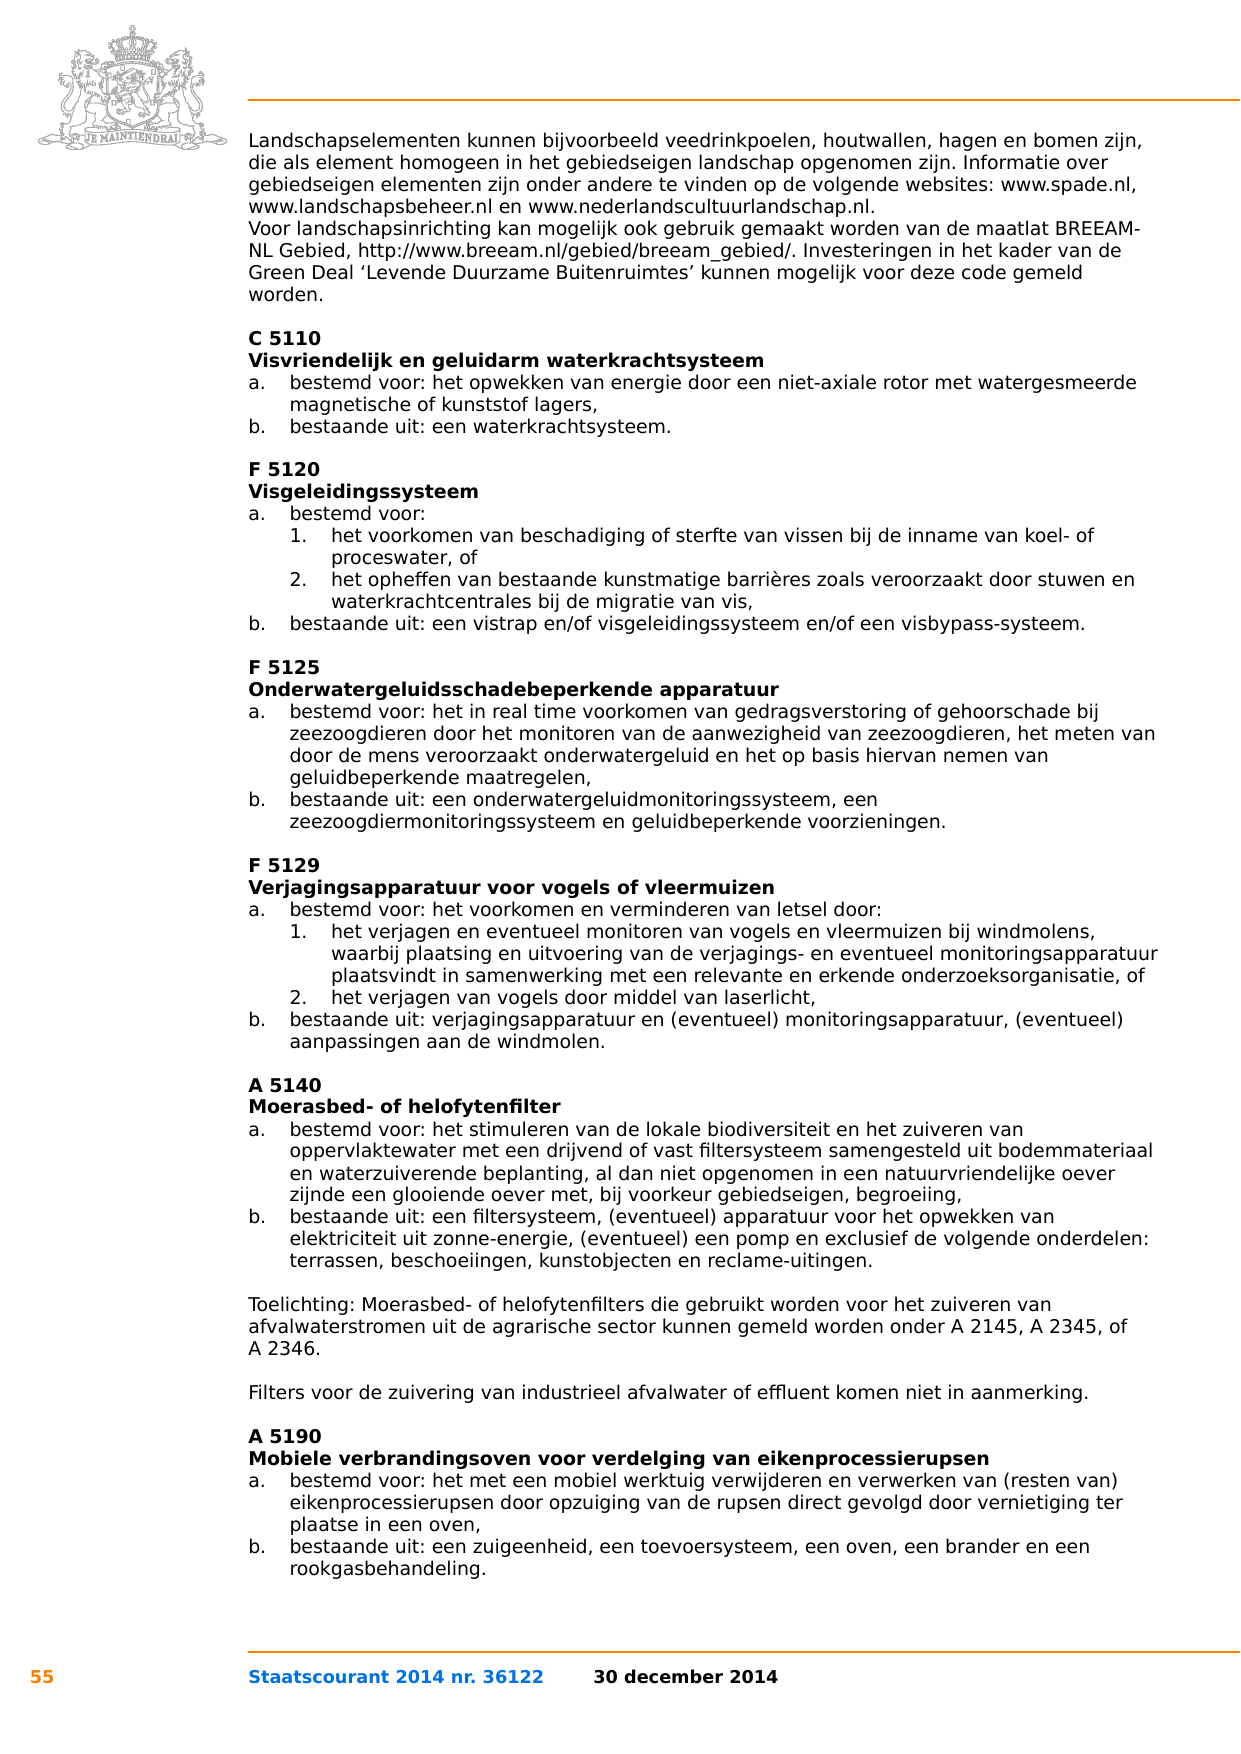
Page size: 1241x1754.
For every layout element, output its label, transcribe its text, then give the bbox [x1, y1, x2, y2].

text 1. het voorkomen van beschadiging of sterfte van vissen bij de inname van koel- of proceswater, of [289, 525, 1163, 569]
text Landschapselementen kunnen bijvoorbeeld veedrinkpoelen, houtwallen, hagen en bomen zijn, die als element homogeen in het gebiedseigen landschap opgenomen zijn. Informatie over gebiedseigen elementen zijn onder andere te vinden op de volgende websites: www.spade.nl, www.landschapsbeheer.nl en www.nederlandscultuurlandschap.nl. [248, 130, 1163, 218]
text Visgeleidingssysteem [248, 481, 1163, 503]
text a. bestemd voor: het stimuleren van de lokale biodiversiteit en het zuiveren van oppervlaktewater met een drijvend of vast filtersysteem samengesteld uit bodemmateriaal en waterzuiverende beplanting, al dan niet opgenomen in een natuurvriendelijke oever zijnde een glooiende oever met, bij voorkeur gebiedseigen, begroeiing, [248, 1118, 1163, 1206]
text Filters voor de zuivering van industrieel afvalwater of effluent komen niet in aanmerking. [248, 1382, 1163, 1404]
text b. bestaande uit: een onderwatergeluidmonitoringssysteem, een zeezoogdiermonitoringssysteem en geluidbeperkende voorzieningen. [248, 789, 1163, 833]
text Visvriendelijk en geluidarm waterkrachtsysteem [248, 349, 1163, 372]
text Mobiele verbrandingsoven voor verdelging van eikenprocessierupsen [248, 1448, 1163, 1470]
text a. bestemd voor: het voorkomen en verminderen van letsel door: [248, 899, 1163, 921]
text Toelichting: Moerasbed- of helofytenfilters die gebruikt worden voor het zuiveren van afvalwaterstromen uit de agrarische sector kunnen gemeld worden onder A 2145, A 2345, of A 2346. [248, 1294, 1163, 1360]
text A 5140 [248, 1074, 1163, 1096]
text 2. het verjagen van vogels door middel van laserlicht, [289, 987, 1163, 1009]
text b. bestaande uit: een zuigeenheid, een toevoersysteem, een oven, een brander en een rookgasbehandeling. [248, 1536, 1163, 1580]
text A 5190 [248, 1426, 1163, 1448]
text a. bestemd voor: het met een mobiel werktuig verwijderen en verwerken van (resten van) eikenprocessierupsen door opzuiging van de rupsen direct gevolgd door vernietiging ter plaatse in een oven, [248, 1470, 1163, 1536]
text b. bestaande uit: verjagingsapparatuur en (eventueel) monitoringsapparatuur, (eventueel) aanpassingen aan de windmolen. [248, 1009, 1163, 1053]
text Verjagingsapparatuur voor vogels of vleermuizen [248, 877, 1163, 899]
text C 5110 [248, 328, 1163, 349]
text a. bestemd voor: het opwekken van energie door een niet-axiale rotor met watergesmeerde magnetische of kunststof lagers, [248, 372, 1163, 416]
text Onderwatergeluidsschadebeperkende apparatuur [248, 679, 1163, 701]
text F 5129 [248, 855, 1163, 877]
text b. bestaande uit: een filtersysteem, (eventueel) apparatuur voor het opwekken van elektriciteit uit zonne-energie, (eventueel) een pomp en exclusief de volgende onderdelen: terrassen, beschoeiingen, kunstobjecten en reclame-uitingen. [248, 1206, 1163, 1272]
text Moerasbed- of helofytenfilter [248, 1096, 1163, 1118]
text a. bestemd voor: het in real time voorkomen van gedragsverstoring of gehoorschade bij zeezoogdieren door het monitoren van de aanwezigheid van zeezoogdieren, het meten van door de mens veroorzaakt onderwatergeluid en het op basis hiervan nemen van geluidbeperkende maatregelen, [248, 701, 1163, 789]
picture [38, 25, 227, 150]
text 2. het opheffen van bestaande kunstmatige barrières zoals veroorzaakt door stuwen en waterkrachtcentrales bij de migratie van vis, [289, 569, 1163, 613]
text a. bestemd voor: [248, 503, 1163, 525]
text 1. het verjagen en eventueel monitoren van vogels en vleermuizen bij windmolens, waarbij plaatsing en uitvoering van de verjagings- en eventueel monitoringsapparatuur plaatsvindt in samenwerking met een relevante en erkende onderzoeksorganisatie, of [289, 921, 1163, 987]
text Voor landschapsinrichting kan mogelijk ook gebruik gemaakt worden van de maatlat BREEAM-NL Gebied, http://www.breeam.nl/gebied/breeam_gebied/. Investeringen in het kader van de Green Deal ‘Levende Duurzame Buitenruimtes’ kunnen mogelijk voor deze code gemeld worden. [248, 218, 1163, 306]
text b. bestaande uit: een waterkrachtsysteem. [248, 416, 1163, 437]
text F 5125 [248, 657, 1163, 679]
text b. bestaande uit: een vistrap en/of visgeleidingssysteem en/of een visbypass-systeem. [248, 613, 1163, 635]
text F 5120 [248, 459, 1163, 481]
